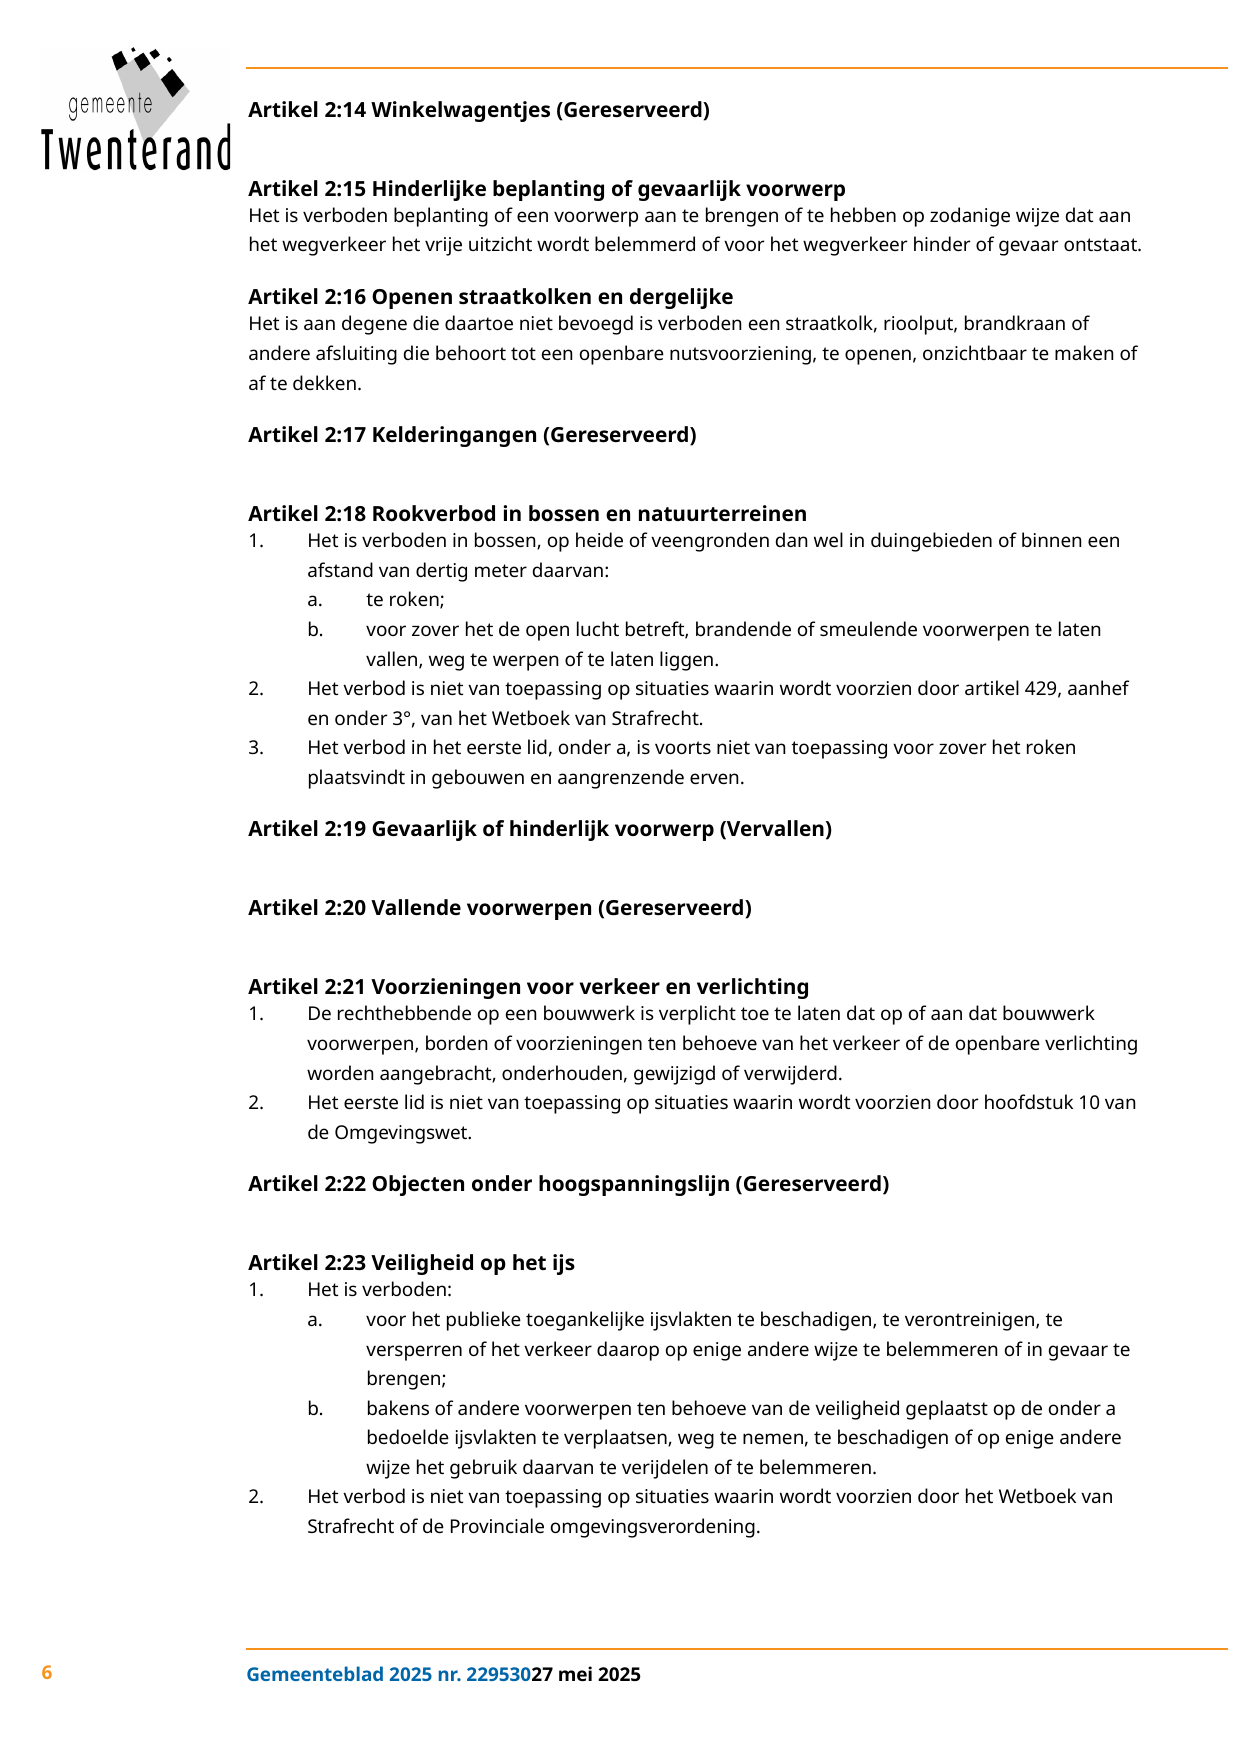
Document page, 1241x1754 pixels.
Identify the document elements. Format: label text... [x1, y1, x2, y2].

text Artikel 2:16 Openen straatkolken en dergelijke [248, 282, 1152, 311]
text Artikel 2:22 Objecten onder hoogspanningslijn (Gereserveerd) [248, 1169, 1152, 1198]
list Het verbod is niet van toepassing op situaties waarin wordt voorzien door het Wetboek van Strafrecht of de Provinciale omgevingsverordening. [248, 1484, 1152, 1539]
text Artikel 2:20 Vallende voorwerpen (Gereserveerd) [248, 893, 1152, 922]
text Artikel 2:14 Winkelwagentjes (Gereserveerd) [248, 95, 1152, 123]
list De rechthebbende op een bouwwerk is verplicht toe te laten dat op of aan dat bouwwerk voorwerpen, borden of voorzieningen ten behoeve van het verkeer of de openbare verlichting worden aangebracht, onderhouden, gewijzigd of verwijderd. [248, 1001, 1152, 1086]
list Het eerste lid is niet van toepassing op situaties waarin wordt voorzien door hoofdstuk 10 van de Omgevingswet. [248, 1089, 1152, 1145]
text Artikel 2:18 Rookverbod in bossen en natuurterreinen [248, 499, 1152, 527]
picture [41, 47, 231, 172]
text Het is aan degene die daartoe niet bevoegd is verboden een straatkolk, rioolput, brandkraan of andere afsluiting die behoort tot een openbare nutsvoorziening, te openen, onzichtbaar te maken of af te dekken. [248, 311, 1152, 395]
text Het is verboden beplanting of een voorwerp aan te brengen of te hebben op zodanige wijze dat aan het wegverkeer het vrije uitzicht wordt belemmerd of voor het wegverkeer hinder of gevaar ontstaat. [248, 202, 1152, 257]
list voor het publieke toegankelijke ijsvlakten te beschadigen, te verontreinigen, te versperren of het verkeer daarop op enige andere wijze te belemmeren of in gevaar te brengen; [307, 1306, 1152, 1391]
text Artikel 2:21 Voorzieningen voor verkeer en verlichting [248, 972, 1152, 1001]
text Artikel 2:19 Gevaarlijk of hinderlijk voorwerp (Vervallen) [248, 814, 1152, 843]
list Het verbod in het eerste lid, onder a, is voorts niet van toepassing voor zover het roken plaatsvindt in gebouwen en aangrenzende erven. [248, 734, 1152, 790]
list bakens of andere voorwerpen ten behoeve van de veiligheid geplaatst op de onder a bedoelde ijsvlakten te verplaatsen, weg te nemen, te beschadigen of op enige andere wijze het gebruik daarvan te verijdelen of te belemmeren. [307, 1395, 1152, 1480]
text Artikel 2:15 Hinderlijke beplanting of gevaarlijk voorwerp [248, 174, 1152, 202]
text Artikel 2:17 Kelderingangen (Gereserveerd) [248, 420, 1152, 448]
list Het verbod is niet van toepassing op situaties waarin wordt voorzien door artikel 429, aanhef en onder 3°, van het Wetboek van Strafrecht. [248, 675, 1152, 731]
list te roken; [307, 587, 1152, 612]
list voor zover het de open lucht betreft, brandende of smeulende voorwerpen te laten vallen, weg te werpen of te laten liggen. [307, 616, 1152, 671]
text Artikel 2:23 Veiligheid op het ijs [248, 1248, 1152, 1277]
list Het is verboden in bossen, op heide of veengronden dan wel in duingebieden of binnen een afstand van dertig meter daarvan: [248, 527, 1152, 583]
list Het is verboden: [248, 1277, 1152, 1302]
